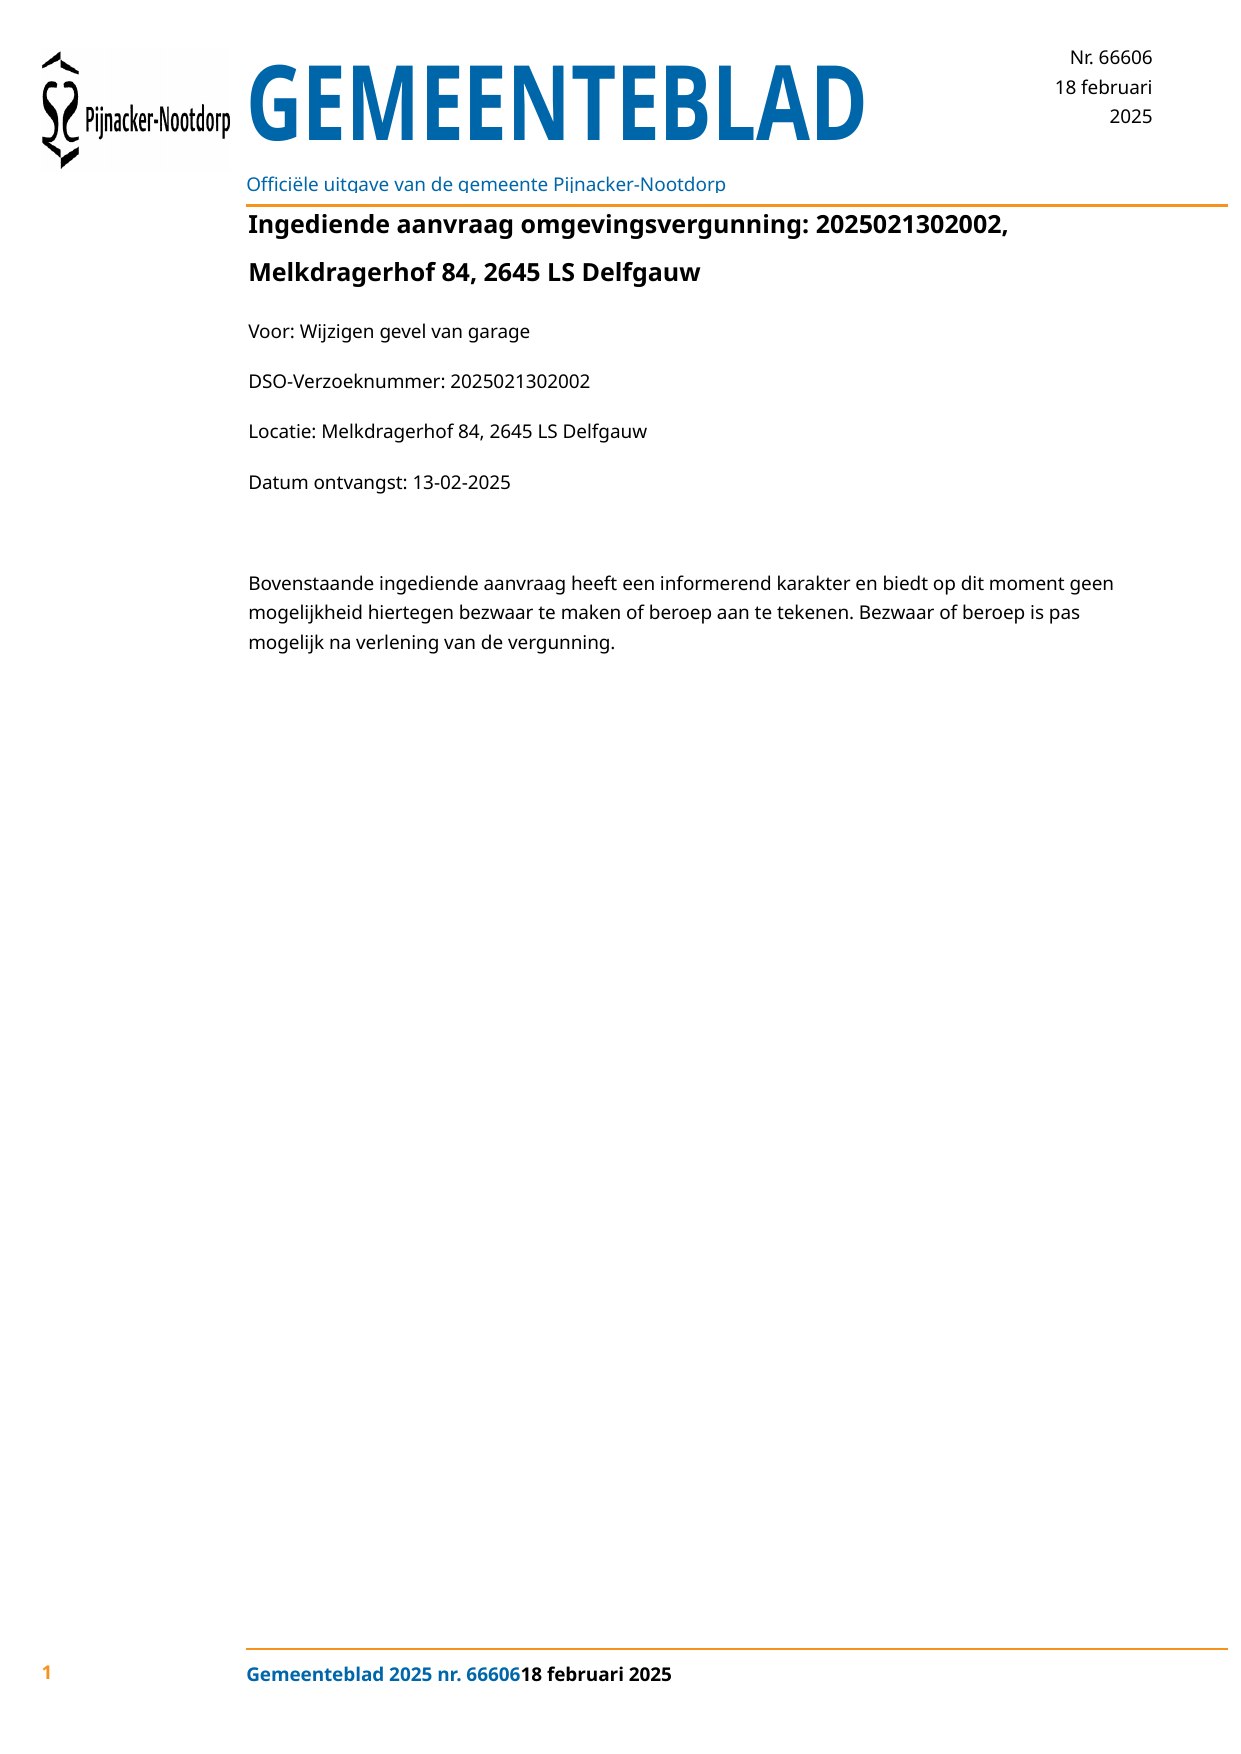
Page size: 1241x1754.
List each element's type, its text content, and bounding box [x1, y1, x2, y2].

picture [41, 47, 231, 172]
text Bovenstaande ingediende aanvraag heeft een informerend karakter en biedt op dit moment geen mogelijkheid hiertegen bezwaar te maken of beroep aan te tekenen. Bezwaar of beroep is pas mogelijk na verlening van de vergunning. [248, 570, 1152, 655]
text Ingediende aanvraag omgevingsvergunning: 2025021302002, Melkdragerhof 84, 2645 LS Delfgauw [248, 207, 1152, 288]
text DSO-Verzoeknummer: 2025021302002 [248, 368, 1152, 394]
text Locatie: Melkdragerhof 84, 2645 LS Delfgauw [248, 419, 1152, 444]
text Voor: Wijzigen gevel van garage [248, 318, 1152, 344]
text Datum ontvangst: 13-02-2025 [248, 469, 1152, 495]
